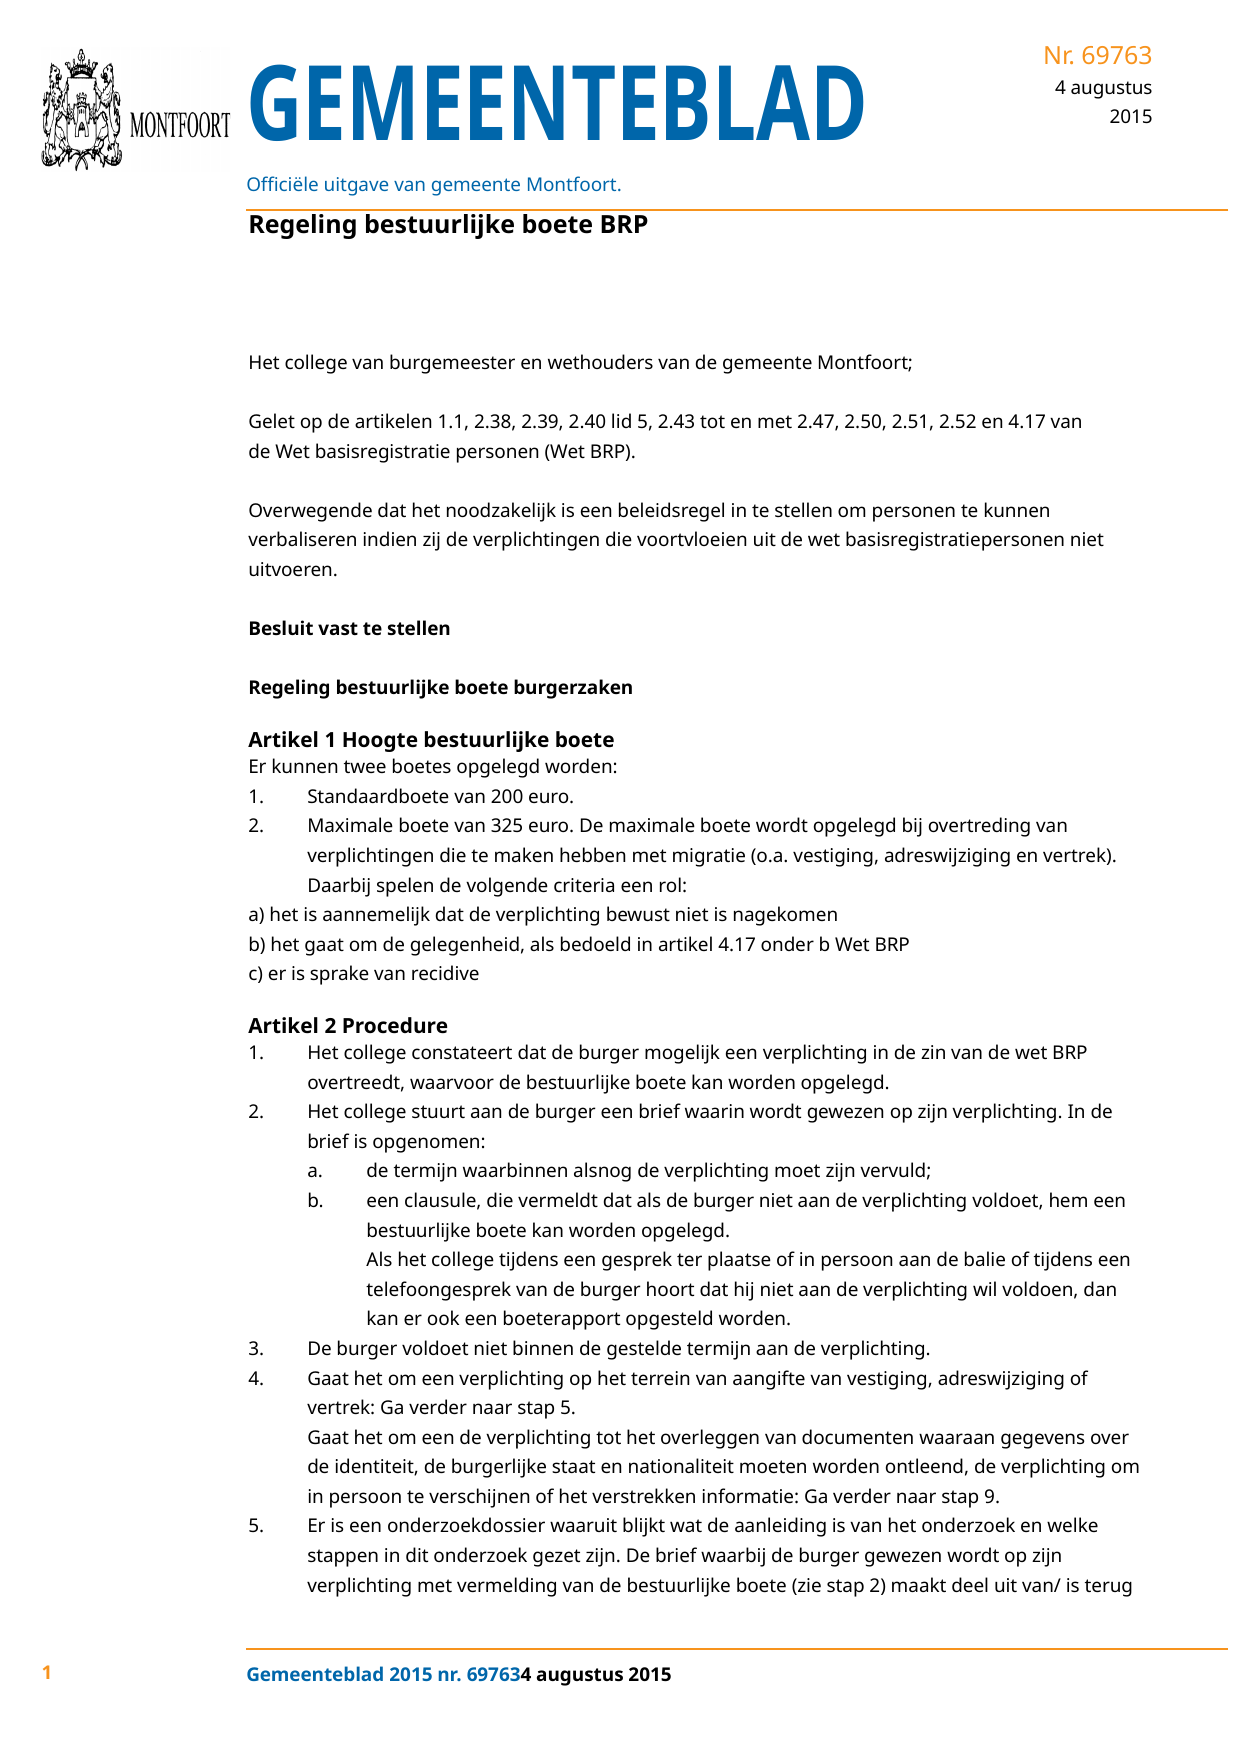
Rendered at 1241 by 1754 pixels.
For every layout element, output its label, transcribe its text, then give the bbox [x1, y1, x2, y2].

text de Wet basisregistratie personen (Wet BRP). [248, 438, 1152, 464]
text Artikel 1 Hoogte bestuurlijke boete [248, 725, 1152, 753]
list Het college stuurt aan de burger een brief waarin wordt gewezen op zijn verplichting. In de brief is opgenomen: [248, 1098, 1152, 1154]
list Er is een onderzoekdossier waaruit blijkt wat de aanleiding is van het onderzoek en welke stappen in dit onderzoek gezet zijn. De brief waarbij de burger gewezen wordt op zijn verplichting met vermelding van de bestuurlijke boete (zie stap 2) maakt deel uit van/ is terug [248, 1513, 1152, 1598]
text Overwegende dat het noodzakelijk is een beleidsregel in te stellen om personen te kunnen [248, 497, 1152, 523]
text a) het is aannemelijk dat de verplichting bewust niet is nagekomen [248, 901, 1152, 927]
text Artikel 2 Procedure [248, 1011, 1152, 1039]
list Het college constateert dat de burger mogelijk een verplichting in de zin van de wet BRP overtreedt, waarvoor de bestuurlijke boete kan worden opgelegd. [248, 1039, 1152, 1095]
text uitvoeren. [248, 556, 1152, 582]
list Standaardboete van 200 euro. [248, 783, 1152, 809]
text verbaliseren indien zij de verplichtingen die voortvloeien uit de wet basisregistratiepersonen niet [248, 527, 1152, 552]
list Maximale boete van 325 euro. De maximale boete wordt opgelegd bij overtreding van verplichtingen die te maken hebben met migratie (o.a. vestiging, adreswijziging en vertrek). Daarbij spelen de volgende criteria een rol: [248, 813, 1152, 897]
text Besluit vast te stellen [248, 615, 1152, 641]
text Regeling bestuurlijke boete burgerzaken [248, 674, 1152, 700]
text Gelet op de artikelen 1.1, 2.38, 2.39, 2.40 lid 5, 2.43 tot en met 2.47, 2.50, 2.51, 2.52 en 4.17 van [248, 408, 1152, 434]
list De burger voldoet niet binnen de gestelde termijn aan de verplichting. [248, 1335, 1152, 1361]
list Gaat het om een de verplichting tot het overleggen van documenten waaraan gegevens over de identiteit, de burgerlijke staat en nationaliteit moeten worden ontleend, de verplichting om in persoon te verschijnen of het verstrekken informatie: Ga verder naar stap 9. [248, 1424, 1152, 1509]
text Regeling bestuurlijke boete BRP [248, 211, 1152, 241]
list Gaat het om een verplichting op het terrein van aangifte van vestiging, adreswijziging of vertrek: Ga verder naar stap 5. [248, 1365, 1152, 1420]
list de termijn waarbinnen alsnog de verplichting moet zijn vervuld; [307, 1158, 1152, 1183]
text Het college van burgemeester en wethouders van de gemeente Montfoort; [248, 349, 1152, 375]
text Er kunnen twee boetes opgelegd worden: [248, 753, 1152, 779]
list een clausule, die vermeldt dat als de burger niet aan de verplichting voldoet, hem een bestuurlijke boete kan worden opgelegd. [307, 1187, 1152, 1243]
list Als het college tijdens een gesprek ter plaatse of in persoon aan de balie of tijdens een telefoongesprek van de burger hoort dat hij niet aan de verplichting wil voldoen, dan kan er ook een boeterapport opgesteld worden. [307, 1246, 1152, 1331]
text c) er is sprake van recidive [248, 961, 1152, 986]
text b) het gaat om de gelegenheid, als bedoeld in artikel 4.17 onder b Wet BRP [248, 931, 1152, 957]
picture [41, 47, 231, 172]
